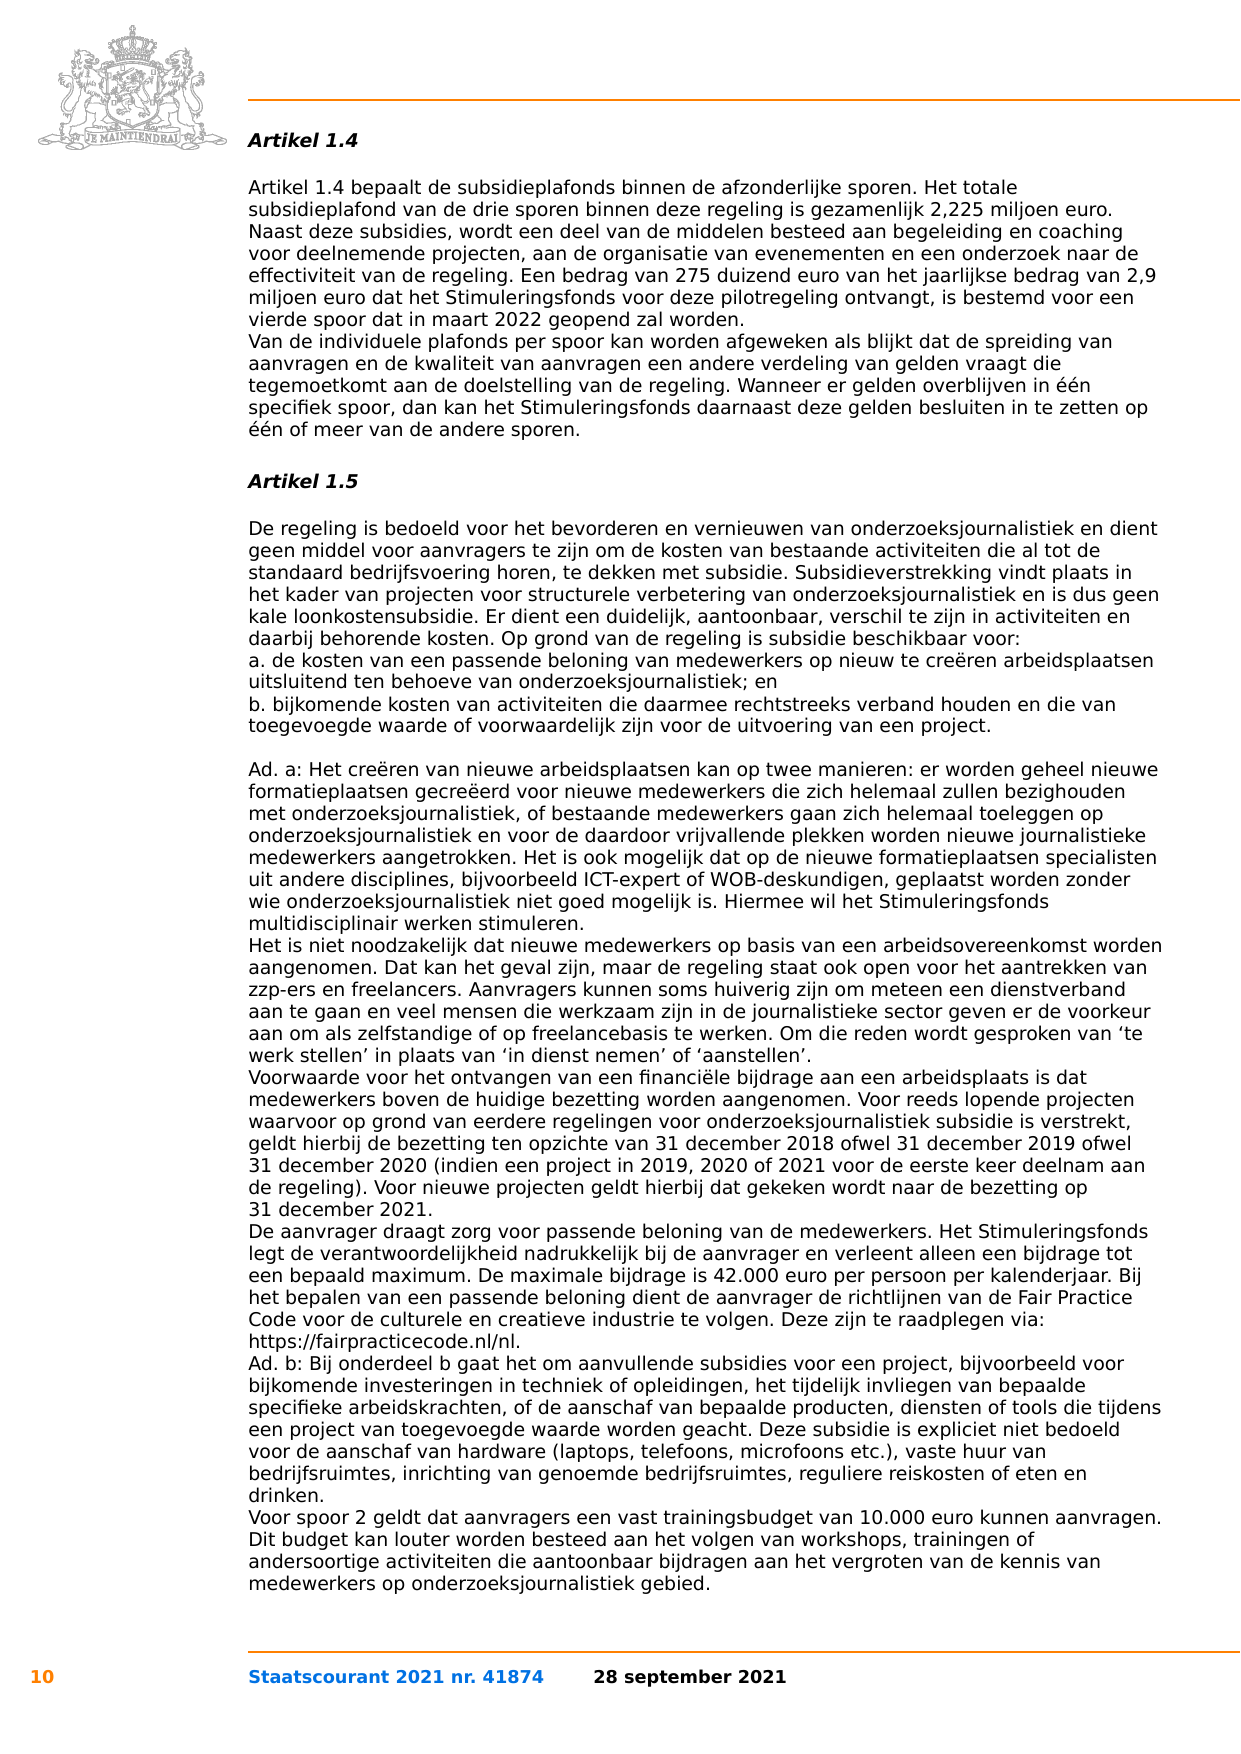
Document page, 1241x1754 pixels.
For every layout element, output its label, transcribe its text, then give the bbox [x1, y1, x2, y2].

text Voor spoor 2 geldt dat aanvragers een vast trainingsbudget van 10.000 euro kunnen aanvragen. Dit budget kan louter worden besteed aan het volgen van workshops, trainingen of andersoortige activiteiten die aantoonbaar bijdragen aan het vergroten van de kennis van medewerkers op onderzoeksjournalistiek gebied. [248, 1507, 1163, 1594]
text De regeling is bedoeld voor het bevorderen en vernieuwen van onderzoeksjournalistiek en dient geen middel voor aanvragers te zijn om de kosten van bestaande activiteiten die al tot de standaard bedrijfsvoering horen, te dekken met subsidie. Subsidieverstrekking vindt plaats in het kader van projecten voor structurele verbetering van onderzoeksjournalistiek en is dus geen kale loonkostensubsidie. Er dient een duidelijk, aantoonbaar, verschil te zijn in activiteiten en daarbij behorende kosten. Op grond van de regeling is subsidie beschikbaar voor: [248, 518, 1163, 649]
subtitle Artikel 1.5 [248, 471, 1163, 493]
text Voorwaarde voor het ontvangen van een financiële bijdrage aan een arbeidsplaats is dat medewerkers boven de huidige bezetting worden aangenomen. Voor reeds lopende projecten waarvoor op grond van eerdere regelingen voor onderzoeksjournalistiek subsidie is verstrekt, geldt hierbij de bezetting ten opzichte van 31 december 2018 ofwel 31 december 2019 ofwel 31 december 2020 (indien een project in 2019, 2020 of 2021 voor de eerste keer deelnam aan de regeling). Voor nieuwe projecten geldt hierbij dat gekeken wordt naar de bezetting op 31 december 2021. [248, 1067, 1163, 1221]
text De aanvrager draagt zorg voor passende beloning van de medewerkers. Het Stimuleringsfonds legt de verantwoordelijkheid nadrukkelijk bij de aanvrager en verleent alleen een bijdrage tot een bepaald maximum. De maximale bijdrage is 42.000 euro per persoon per kalenderjaar. Bij het bepalen van een passende beloning dient de aanvrager de richtlijnen van de Fair Practice Code voor de culturele en creatieve industrie te volgen. Deze zijn te raadplegen via: https://fairpracticecode.nl/nl. [248, 1221, 1163, 1353]
picture [38, 25, 227, 150]
text b. bijkomende kosten van activiteiten die daarmee rechtstreeks verband houden en die van toegevoegde waarde of voorwaardelijk zijn voor de uitvoering van een project. [248, 693, 1163, 737]
text Ad. a: Het creëren van nieuwe arbeidsplaatsen kan op twee manieren: er worden geheel nieuwe formatieplaatsen gecreëerd voor nieuwe medewerkers die zich helemaal zullen bezighouden met onderzoeksjournalistiek, of bestaande medewerkers gaan zich helemaal toeleggen op onderzoeksjournalistiek en voor de daardoor vrijvallende plekken worden nieuwe journalistieke medewerkers aangetrokken. Het is ook mogelijk dat op de nieuwe formatieplaatsen specialisten uit andere disciplines, bijvoorbeeld ICT-expert of WOB-deskundigen, geplaatst worden zonder wie onderzoeksjournalistiek niet goed mogelijk is. Hiermee wil het Stimuleringsfonds multidisciplinair werken stimuleren. [248, 759, 1163, 935]
subtitle Artikel 1.4 [248, 130, 1163, 152]
text a. de kosten van een passende beloning van medewerkers op nieuw te creëren arbeidsplaatsen uitsluitend ten behoeve van onderzoeksjournalistiek; en [248, 649, 1163, 693]
text Van de individuele plafonds per spoor kan worden afgeweken als blijkt dat de spreiding van aanvragen en de kwaliteit van aanvragen een andere verdeling van gelden vraagt die tegemoetkomt aan de doelstelling van de regeling. Wanneer er gelden overblijven in één specifiek spoor, dan kan het Stimuleringsfonds daarnaast deze gelden besluiten in te zetten op één of meer van de andere sporen. [248, 331, 1163, 441]
text Ad. b: Bij onderdeel b gaat het om aanvullende subsidies voor een project, bijvoorbeeld voor bijkomende investeringen in techniek of opleidingen, het tijdelijk invliegen van bepaalde specifieke arbeidskrachten, of de aanschaf van bepaalde producten, diensten of tools die tijdens een project van toegevoegde waarde worden geacht. Deze subsidie is expliciet niet bedoeld voor de aanschaf van hardware (laptops, telefoons, microfoons etc.), vaste huur van bedrijfsruimtes, inrichting van genoemde bedrijfsruimtes, reguliere reiskosten of eten en drinken. [248, 1353, 1163, 1507]
text Artikel 1.4 bepaalt de subsidieplafonds binnen de afzonderlijke sporen. Het totale subsidieplafond van de drie sporen binnen deze regeling is gezamenlijk 2,225 miljoen euro. Naast deze subsidies, wordt een deel van de middelen besteed aan begeleiding en coaching voor deelnemende projecten, aan de organisatie van evenementen en een onderzoek naar de effectiviteit van de regeling. Een bedrag van 275 duizend euro van het jaarlijkse bedrag van 2,9 miljoen euro dat het Stimuleringsfonds voor deze pilotregeling ontvangt, is bestemd voor een vierde spoor dat in maart 2022 geopend zal worden. [248, 177, 1163, 331]
text Het is niet noodzakelijk dat nieuwe medewerkers op basis van een arbeidsovereenkomst worden aangenomen. Dat kan het geval zijn, maar de regeling staat ook open voor het aantrekken van zzp-ers en freelancers. Aanvragers kunnen soms huiverig zijn om meteen een dienstverband aan te gaan en veel mensen die werkzaam zijn in de journalistieke sector geven er de voorkeur aan om als zelfstandige of op freelancebasis te werken. Om die reden wordt gesproken van ‘te werk stellen’ in plaats van ‘in dienst nemen’ of ‘aanstellen’. [248, 935, 1163, 1067]
